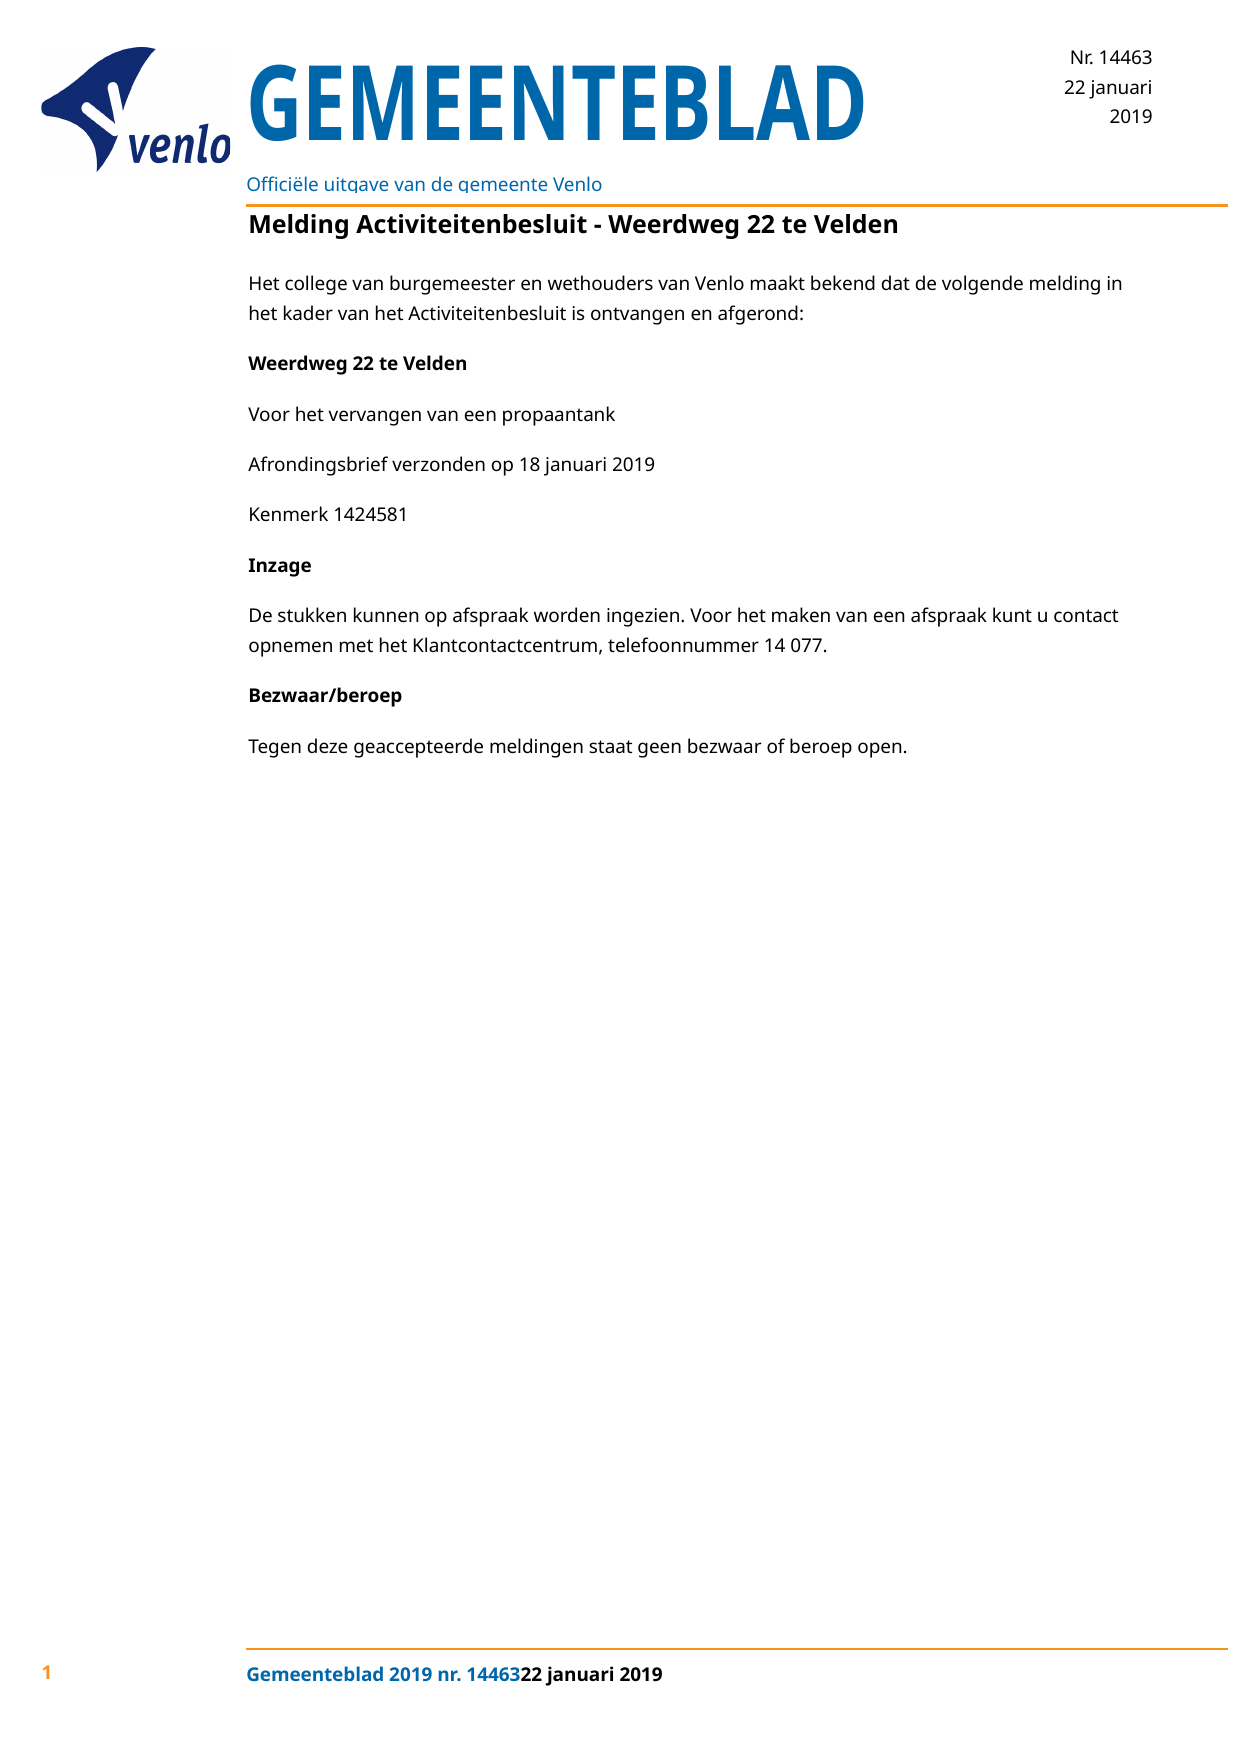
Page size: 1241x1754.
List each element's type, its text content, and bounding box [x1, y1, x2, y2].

text De stukken kunnen op afspraak worden ingezien. Voor het maken van een afspraak kunt u contact opnemen met het Klantcontactcentrum, telefoonnummer 14 077. [248, 602, 1152, 658]
text Kenmerk 1424581 [248, 502, 1152, 527]
text Inzage [248, 552, 1152, 578]
text Melding Activiteitenbesluit - Weerdweg 22 te Velden [248, 207, 1152, 241]
text Weerdweg 22 te Velden [248, 350, 1152, 376]
text Bezwaar/beroep [248, 682, 1152, 708]
text Afrondingsbrief verzonden op 18 januari 2019 [248, 451, 1152, 477]
text Tegen deze geaccepteerde meldingen staat geen bezwaar of beroep open. [248, 733, 1152, 758]
text Voor het vervangen van een propaantank [248, 401, 1152, 426]
text Het college van burgemeester en wethouders van Venlo maakt bekend dat de volgende melding in het kader van het Activiteitenbesluit is ontvangen en afgerond: [248, 270, 1152, 326]
picture [41, 47, 231, 172]
